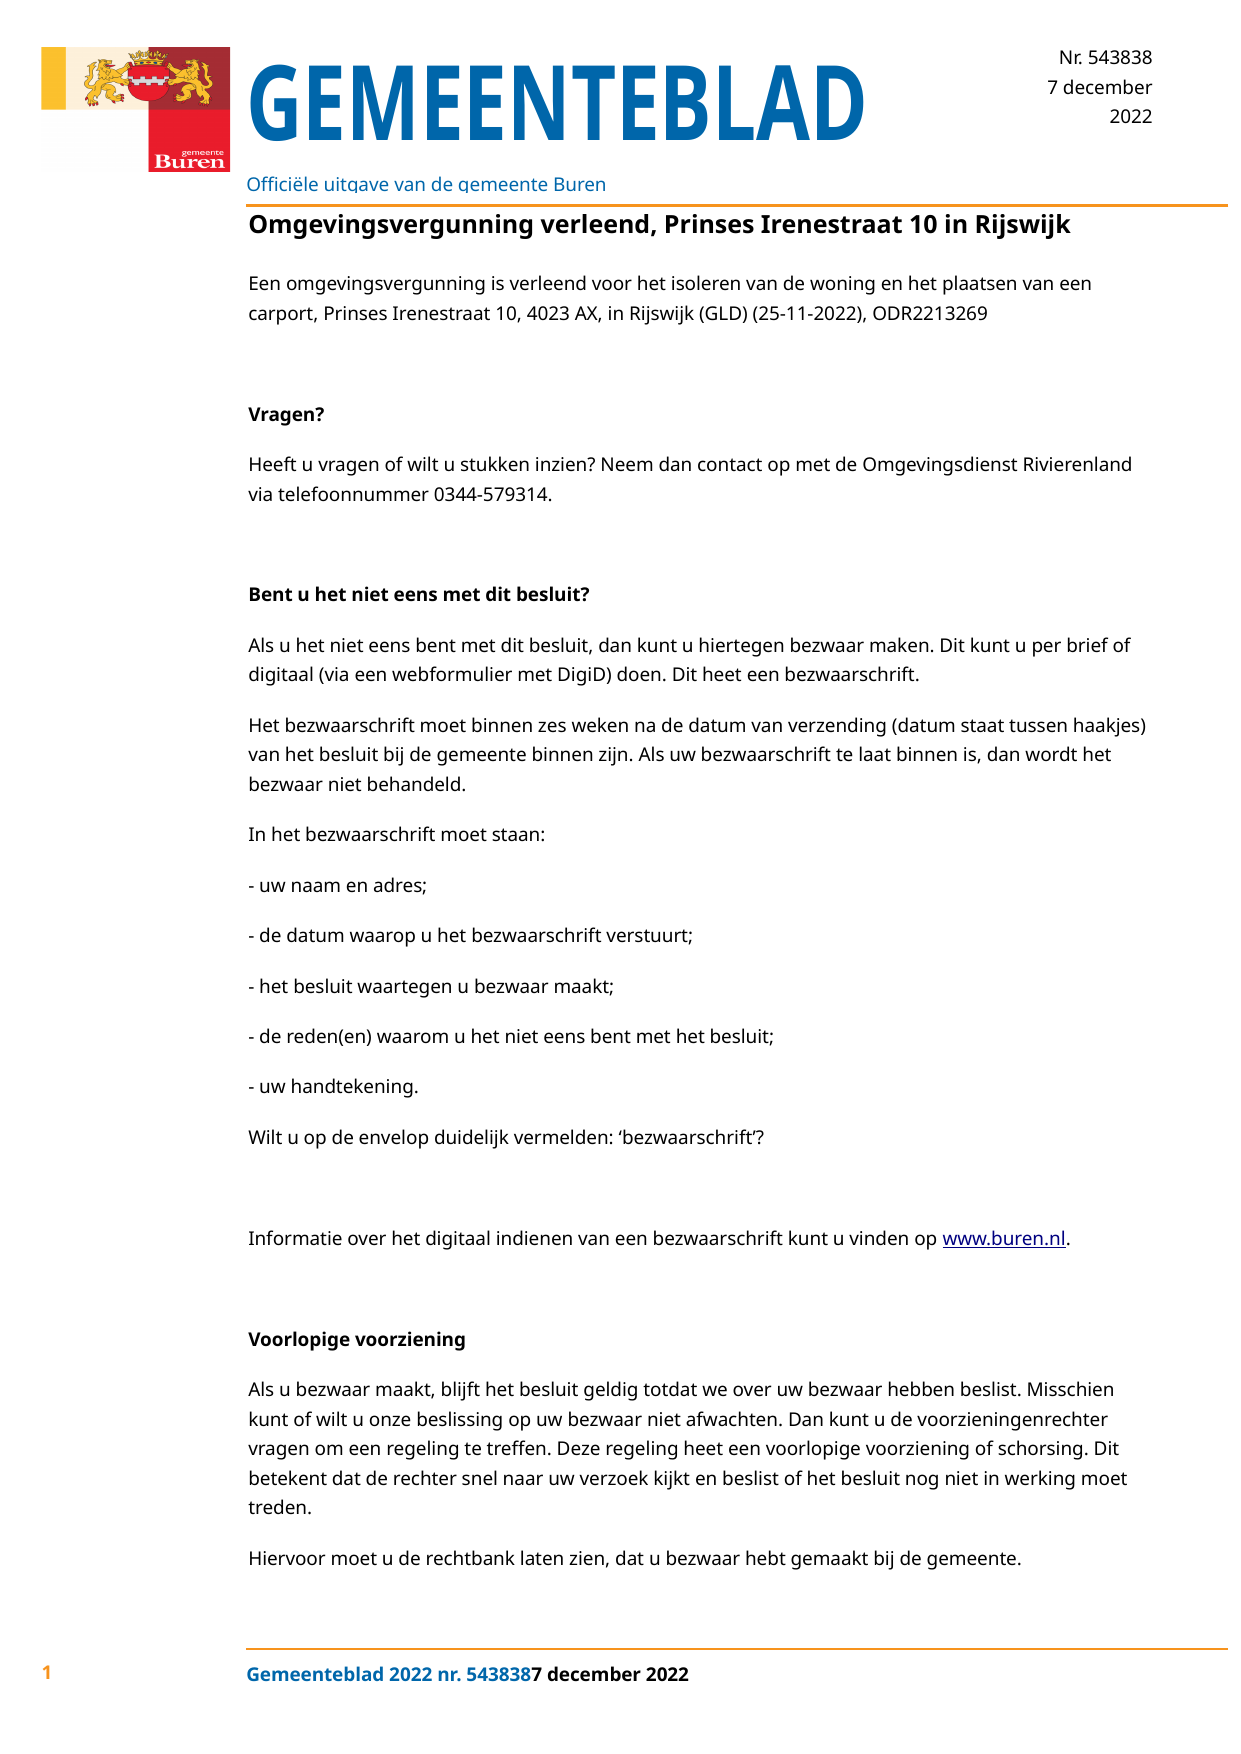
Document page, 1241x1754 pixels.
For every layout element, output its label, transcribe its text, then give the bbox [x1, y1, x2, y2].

text Voorlopige voorziening [248, 1326, 1152, 1351]
text - de reden(en) waarom u het niet eens bent met het besluit; [248, 1023, 1152, 1049]
text Omgevingsvergunning verleend, Prinses Irenestraat 10 in Rijswijk [248, 207, 1152, 241]
text - de datum waarop u het bezwaarschrift verstuurt; [248, 922, 1152, 948]
text Als u het niet eens bent met dit besluit, dan kunt u hiertegen bezwaar maken. Dit kunt u per brief of digitaal (via een webformulier met DigiD) doen. Dit heet een bezwaarschrift. [248, 632, 1152, 687]
text Informatie over het digitaal indienen van een bezwaarschrift kunt u vinden op www.buren.nl. [248, 1225, 1152, 1251]
text Een omgevingsvergunning is verleend voor het isoleren van de woning en het plaatsen van een carport, Prinses Irenestraat 10, 4023 AX, in Rijswijk (GLD) (25-11-2022), ODR2213269 [248, 270, 1152, 326]
picture [41, 47, 231, 172]
text - uw naam en adres; [248, 872, 1152, 898]
text Bent u het niet eens met dit besluit? [248, 582, 1152, 607]
text In het bezwaarschrift moet staan: [248, 822, 1152, 847]
text Het bezwaarschrift moet binnen zes weken na de datum van verzending (datum staat tussen haakjes) van het besluit bij de gemeente binnen zijn. Als uw bezwaarschrift te laat binnen is, dan wordt het bezwaar niet behandeld. [248, 712, 1152, 797]
text Vragen? [248, 401, 1152, 426]
text Wilt u op de envelop duidelijk vermelden: ‘bezwaarschrift’? [248, 1124, 1152, 1150]
text Als u bezwaar maakt, blijft het besluit geldig totdat we over uw bezwaar hebben beslist. Misschien kunt of wilt u onze beslissing op uw bezwaar niet afwachten. Dan kunt u de voorzieningenrechter vragen om een regeling te treffen. Deze regeling heet een voorlopige voorziening of schorsing. Dit betekent dat de rechter snel naar uw verzoek kijkt en beslist of het besluit nog niet in werking moet treden. [248, 1376, 1152, 1520]
text Hiervoor moet u de rechtbank laten zien, dat u bezwaar hebt gemaakt bij de gemeente. [248, 1545, 1152, 1571]
text - het besluit waartegen u bezwaar maakt; [248, 973, 1152, 998]
text - uw handtekening. [248, 1074, 1152, 1099]
text Heeft u vragen of wilt u stukken inzien? Neem dan contact op met de Omgevingsdienst Rivierenland via telefoonnummer 0344-579314. [248, 451, 1152, 506]
